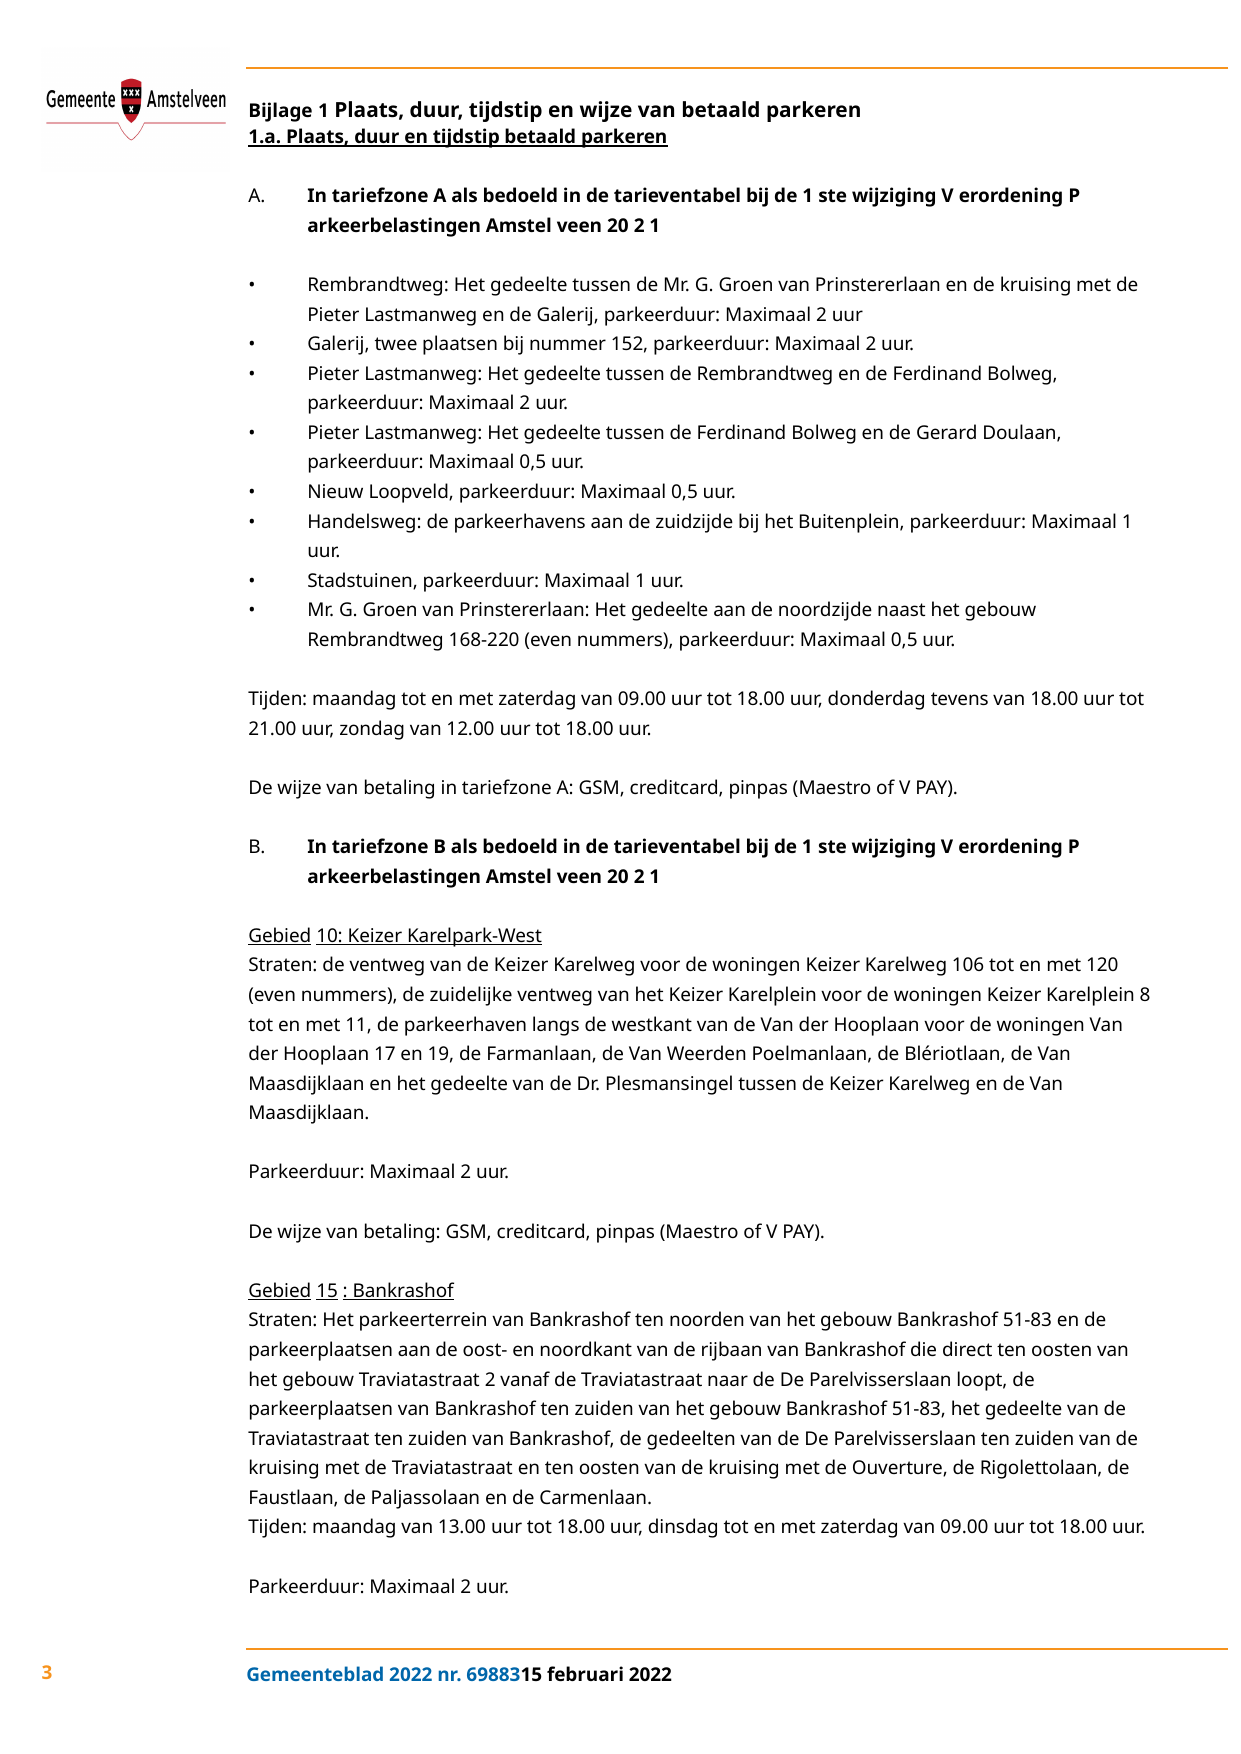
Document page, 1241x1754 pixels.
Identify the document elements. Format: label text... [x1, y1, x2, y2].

list Rembrandtweg: Het gedeelte tussen de Mr. G. Groen van Prinstererlaan en de kruising met de Pieter Lastmanweg en de Galerij, parkeerduur: Maximaal 2 uur [248, 271, 1152, 327]
text 1.a. Plaats, duur en tijdstip betaald parkeren [248, 123, 1152, 149]
text Straten: de ventweg van de Keizer Karelweg voor de woningen Keizer Karelweg 106 tot en met 120 (even nummers), de zuidelijke ventweg van het Keizer Karelplein voor de woningen Keizer Karelplein 8 tot en met 11, de parkeerhaven langs de westkant van de Van der Hooplaan voor de woningen Van der Hooplaan 17 en 19, de Farmanlaan, de Van Weerden Poelmanlaan, de Blériotlaan, de Van Maasdijklaan en het gedeelte van de Dr. Plesmansingel tussen de Keizer Karelweg en de Van Maasdijklaan. [248, 952, 1152, 1125]
list Handelsweg: de parkeerhavens aan de zuidzijde bij het Buitenplein, parkeerduur: Maximaal 1 uur. [248, 508, 1152, 563]
list In tariefzone B als bedoeld in de tarieventabel bij de 1 ste wijziging V erordening P arkeerbelastingen Amstel veen 20 2 1 [248, 833, 1152, 889]
text Parkeerduur: Maximaal 2 uur. [248, 1159, 1152, 1184]
list Nieuw Loopveld, parkeerduur: Maximaal 0,5 uur. [248, 478, 1152, 504]
text Tijden: maandag van 13.00 uur tot 18.00 uur, dinsdag tot en met zaterdag van 09.00 uur tot 18.00 uur. [248, 1514, 1152, 1539]
text Tijden: maandag tot en met zaterdag van 09.00 uur tot 18.00 uur, donderdag tevens van 18.00 uur tot 21.00 uur, zondag van 12.00 uur tot 18.00 uur. [248, 685, 1152, 741]
text De wijze van betaling: GSM, creditcard, pinpas (Maestro of V PAY). [248, 1218, 1152, 1244]
list Galerij, twee plaatsen bij nummer 152, parkeerduur: Maximaal 2 uur. [248, 330, 1152, 356]
list Stadstuinen, parkeerduur: Maximaal 1 uur. [248, 567, 1152, 593]
text Gebied 15 : Bankrashof [248, 1277, 1152, 1303]
list Pieter Lastmanweg: Het gedeelte tussen de Ferdinand Bolweg en de Gerard Doulaan, parkeerduur: Maximaal 0,5 uur. [248, 419, 1152, 474]
text Gebied 10: Keizer Karelpark-West [248, 922, 1152, 948]
text De wijze van betaling in tariefzone A: GSM, creditcard, pinpas (Maestro of V PAY). [248, 774, 1152, 800]
list Mr. G. Groen van Prinstererlaan: Het gedeelte aan de noordzijde naast het gebouw Rembrandtweg 168-220 (even nummers), parkeerduur: Maximaal 0,5 uur. [248, 597, 1152, 652]
text Bijlage 1 Plaats, duur, tijdstip en wijze van betaald parkeren [248, 95, 1152, 123]
text Straten: Het parkeerterrein van Bankrashof ten noorden van het gebouw Bankrashof 51-83 en de parkeerplaatsen aan de oost- en noordkant van de rijbaan van Bankrashof die direct ten oosten van het gebouw Traviatastraat 2 vanaf de Traviatastraat naar de De Parelvisserslaan loopt, de parkeerplaatsen van Bankrashof ten zuiden van het gebouw Bankrashof 51-83, het gedeelte van de Traviatastraat ten zuiden van Bankrashof, de gedeelten van de De Parelvisserslaan ten zuiden van de kruising met de Traviatastraat en ten oosten van de kruising met de Ouverture, de Rigolettolaan, de Faustlaan, de Paljassolaan en de Carmenlaan. [248, 1307, 1152, 1510]
list In tariefzone A als bedoeld in de tarieventabel bij de 1 ste wijziging V erordening P arkeerbelastingen Amstel veen 20 2 1 [248, 182, 1152, 238]
text Parkeerduur: Maximaal 2 uur. [248, 1573, 1152, 1599]
picture [41, 47, 231, 172]
list Pieter Lastmanweg: Het gedeelte tussen de Rembrandtweg en de Ferdinand Bolweg, parkeerduur: Maximaal 2 uur. [248, 360, 1152, 415]
